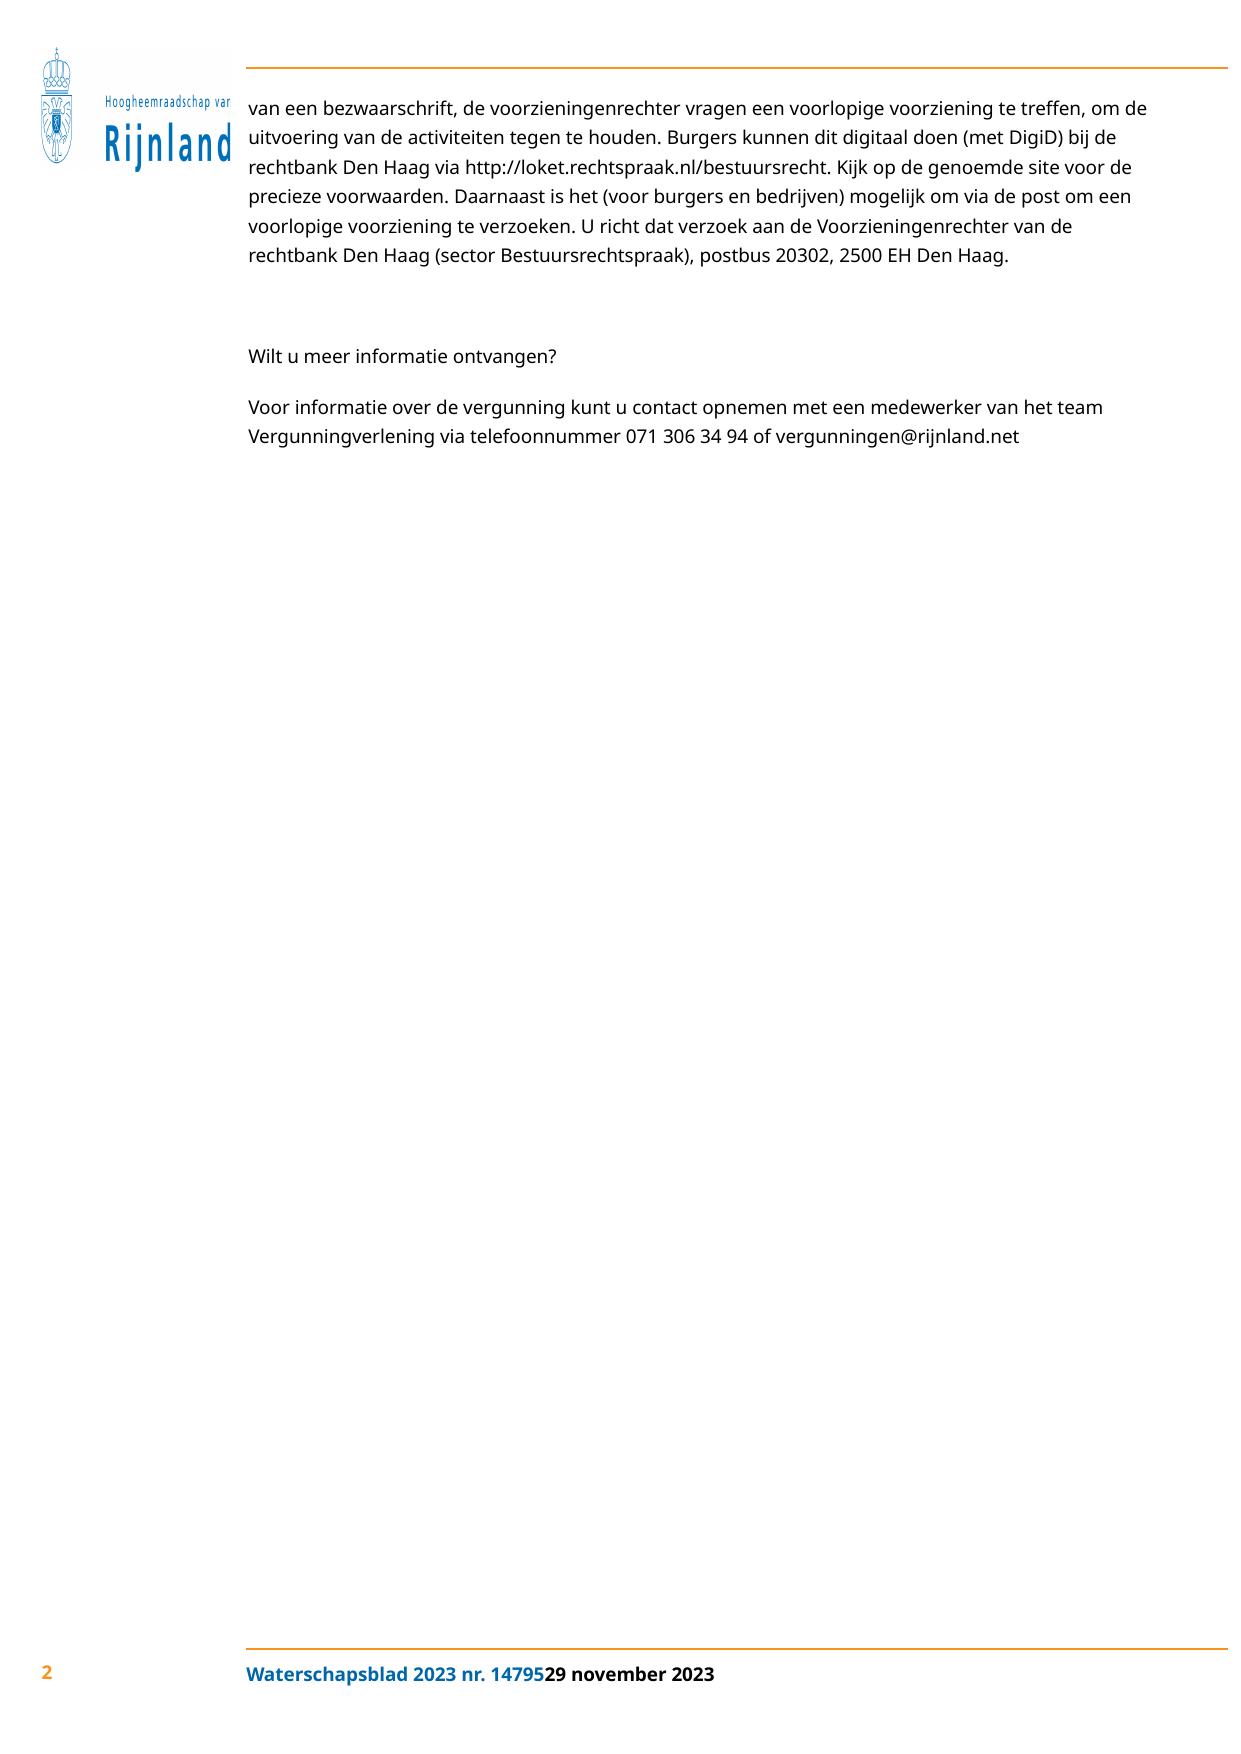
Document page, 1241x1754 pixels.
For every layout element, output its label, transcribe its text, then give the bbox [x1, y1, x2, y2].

text van een bezwaarschrift, de voorzieningenrechter vragen een voorlopige voorziening te treffen, om de uitvoering van de activiteiten tegen te houden. Burgers kunnen dit digitaal doen (met DigiD) bij de rechtbank Den Haag via http://loket.rechtspraak.nl/bestuursrecht. Kijk op de genoemde site voor de precieze voorwaarden. Daarnaast is het (voor burgers en bedrijven) mogelijk om via de post om een voorlopige voorziening te verzoeken. U richt dat verzoek aan de Voorzieningenrechter van de rechtbank Den Haag (sector Bestuursrechtspraak), postbus 20302, 2500 EH Den Haag. [248, 95, 1152, 268]
text Voor informatie over de vergunning kunt u contact opnemen met een medewerker van het team Vergunningverlening via telefoonnummer 071 306 34 94 of vergunningen@rijnland.net [248, 394, 1152, 449]
picture [41, 47, 231, 172]
text Wilt u meer informatie ontvangen? [248, 343, 1152, 369]
